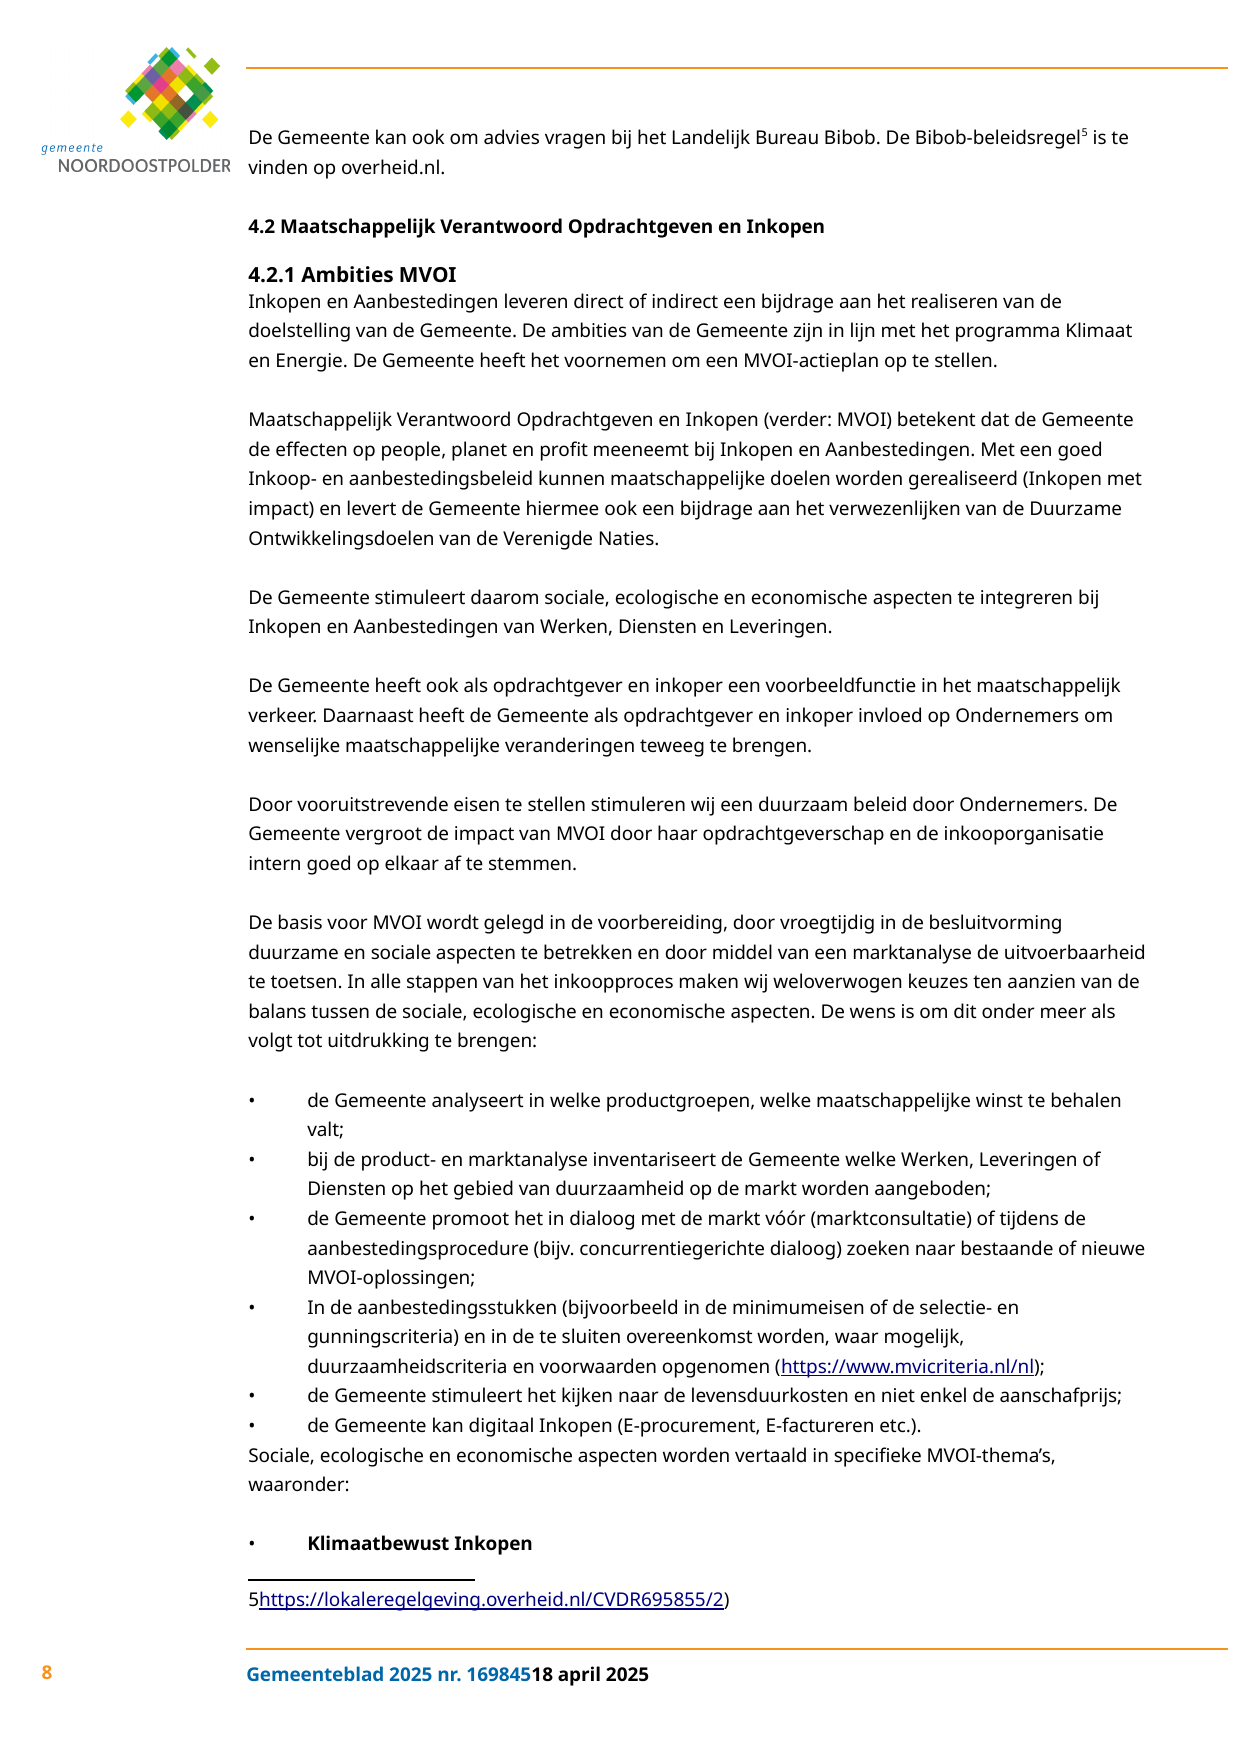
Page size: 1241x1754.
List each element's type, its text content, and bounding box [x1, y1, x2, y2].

text Maatschappelijk Verantwoord Opdrachtgeven en Inkopen (verder: MVOI) betekent dat de Gemeente de effecten op people, planet en profit meeneemt bij Inkopen en Aanbestedingen. Met een goed Inkoop- en aanbestedingsbeleid kunnen maatschappelijke doelen worden gerealiseerd (Inkopen met impact) en levert de Gemeente hiermee ook een bijdrage aan het verwezenlijken van de Duurzame Ontwikkelingsdoelen van de Verenigde Naties. [248, 406, 1152, 551]
text Door vooruitstrevende eisen te stellen stimuleren wij een duurzaam beleid door Ondernemers. De Gemeente vergroot de impact van MVOI door haar opdrachtgeverschap en de inkooporganisatie intern goed op elkaar af te stemmen. [248, 791, 1152, 876]
list de Gemeente analyseert in welke productgroepen, welke maatschappelijke winst te behalen valt; [248, 1087, 1152, 1142]
text De Gemeente kan ook om advies vragen bij het Landelijk Bureau Bibob. De Bibob-beleidsregel is te vinden op overheid.nl. [248, 124, 1152, 180]
text Sociale, ecologische en economische aspecten worden vertaald in specifieke MVOI-thema’s, waaronder: [248, 1442, 1152, 1497]
text https://lokaleregelgeving.overheid.nl/CVDR695855/2) [248, 1586, 1152, 1612]
text 4.2.1 Ambities MVOI [248, 260, 1152, 288]
list de Gemeente stimuleert het kijken naar de levensduurkosten en niet enkel de aanschafprijs; [248, 1383, 1152, 1408]
list Klimaatbewust Inkopen [248, 1531, 1152, 1556]
picture [41, 47, 231, 172]
text De Gemeente heeft ook als opdrachtgever en inkoper een voorbeeldfunctie in het maatschappelijk verkeer. Daarnaast heeft de Gemeente als opdrachtgever en inkoper invloed op Ondernemers om wenselijke maatschappelijke veranderingen teweeg te brengen. [248, 673, 1152, 758]
list de Gemeente promoot het in dialoog met de markt vóór (marktconsultatie) of tijdens de aanbestedingsprocedure (bijv. concurrentiegerichte dialoog) zoeken naar bestaande of nieuwe MVOI-oplossingen; [248, 1205, 1152, 1290]
text De Gemeente stimuleert daarom sociale, ecologische en economische aspecten te integreren bij Inkopen en Aanbestedingen van Werken, Diensten en Leveringen. [248, 584, 1152, 639]
text Inkopen en Aanbestedingen leveren direct of indirect een bijdrage aan het realiseren van de doelstelling van de Gemeente. De ambities van de Gemeente zijn in lijn met het programma Klimaat en Energie. De Gemeente heeft het voornemen om een MVOI-actieplan op te stellen. [248, 288, 1152, 373]
list de Gemeente kan digitaal Inkopen (E-procurement, E-factureren etc.). [248, 1412, 1152, 1438]
text 4.2 Maatschappelijk Verantwoord Opdrachtgeven en Inkopen [248, 213, 1152, 239]
text De basis voor MVOI wordt gelegd in de voorbereiding, door vroegtijdig in de besluitvorming duurzame en sociale aspecten te betrekken en door middel van een marktanalyse de uitvoerbaarheid te toetsen. In alle stappen van het inkoopproces maken wij weloverwogen keuzes ten aanzien van de balans tussen de sociale, ecologische en economische aspecten. De wens is om dit onder meer als volgt tot uitdrukking te brengen: [248, 909, 1152, 1053]
list bij de product- en marktanalyse inventariseert de Gemeente welke Werken, Leveringen of Diensten op het gebied van duurzaamheid op de markt worden aangeboden; [248, 1146, 1152, 1201]
list In de aanbestedingsstukken (bijvoorbeeld in de minimumeisen of de selectie- en gunningscriteria) en in de te sluiten overeenkomst worden, waar mogelijk, duurzaamheidscriteria en voorwaarden opgenomen (https://www.mvicriteria.nl/nl); [248, 1294, 1152, 1379]
